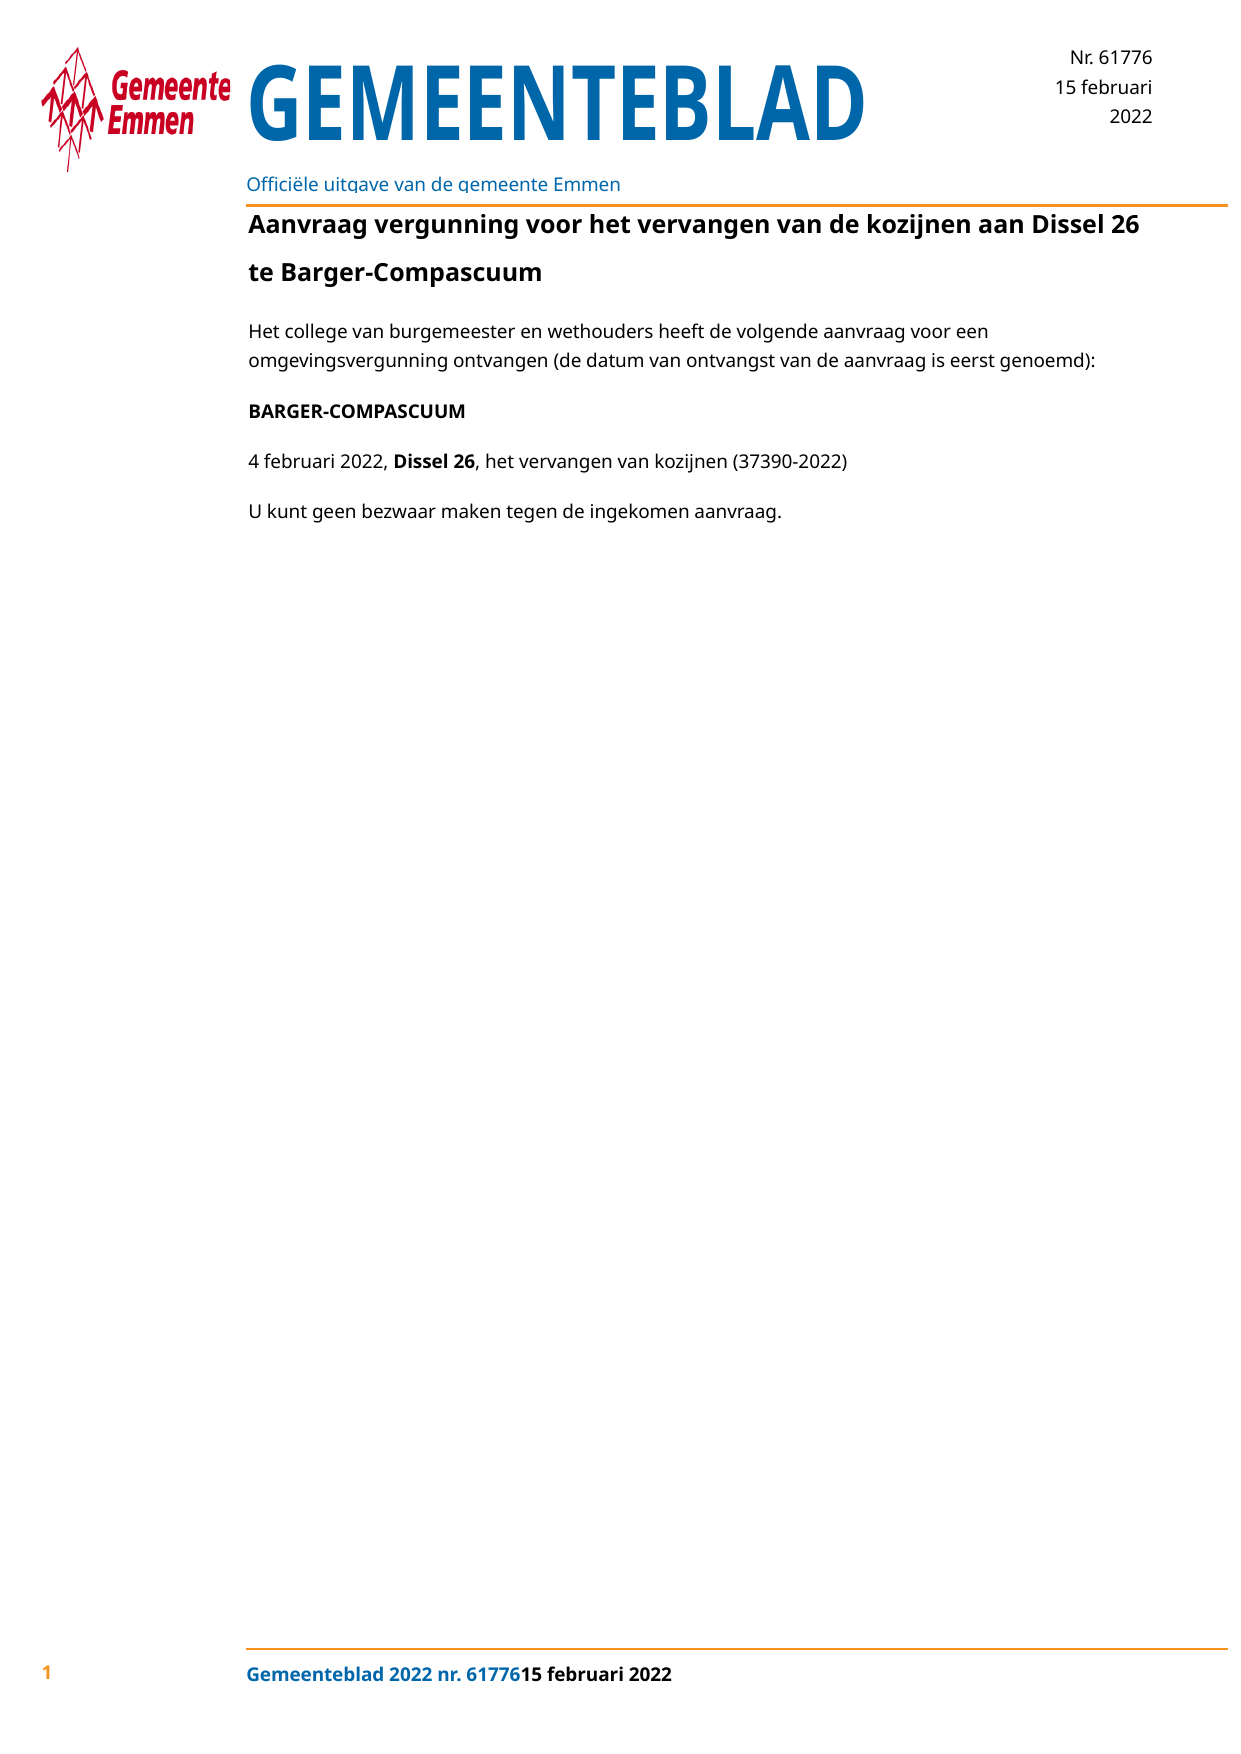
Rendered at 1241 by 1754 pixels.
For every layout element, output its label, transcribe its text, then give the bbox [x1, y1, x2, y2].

text Het college van burgemeester en wethouders heeft de volgende aanvraag voor een omgevingsvergunning ontvangen (de datum van ontvangst van de aanvraag is eerst genoemd): [248, 318, 1152, 373]
text U kunt geen bezwaar maken tegen de ingekomen aanvraag. [248, 499, 1152, 524]
text Aanvraag vergunning voor het vervangen van de kozijnen aan Dissel 26 te Barger-Compascuum [248, 207, 1152, 288]
text 4 februari 2022, Dissel 26, het vervangen van kozijnen (37390-2022) [248, 448, 1152, 474]
text BARGER-COMPASCUUM [248, 398, 1152, 424]
picture [41, 47, 231, 172]
